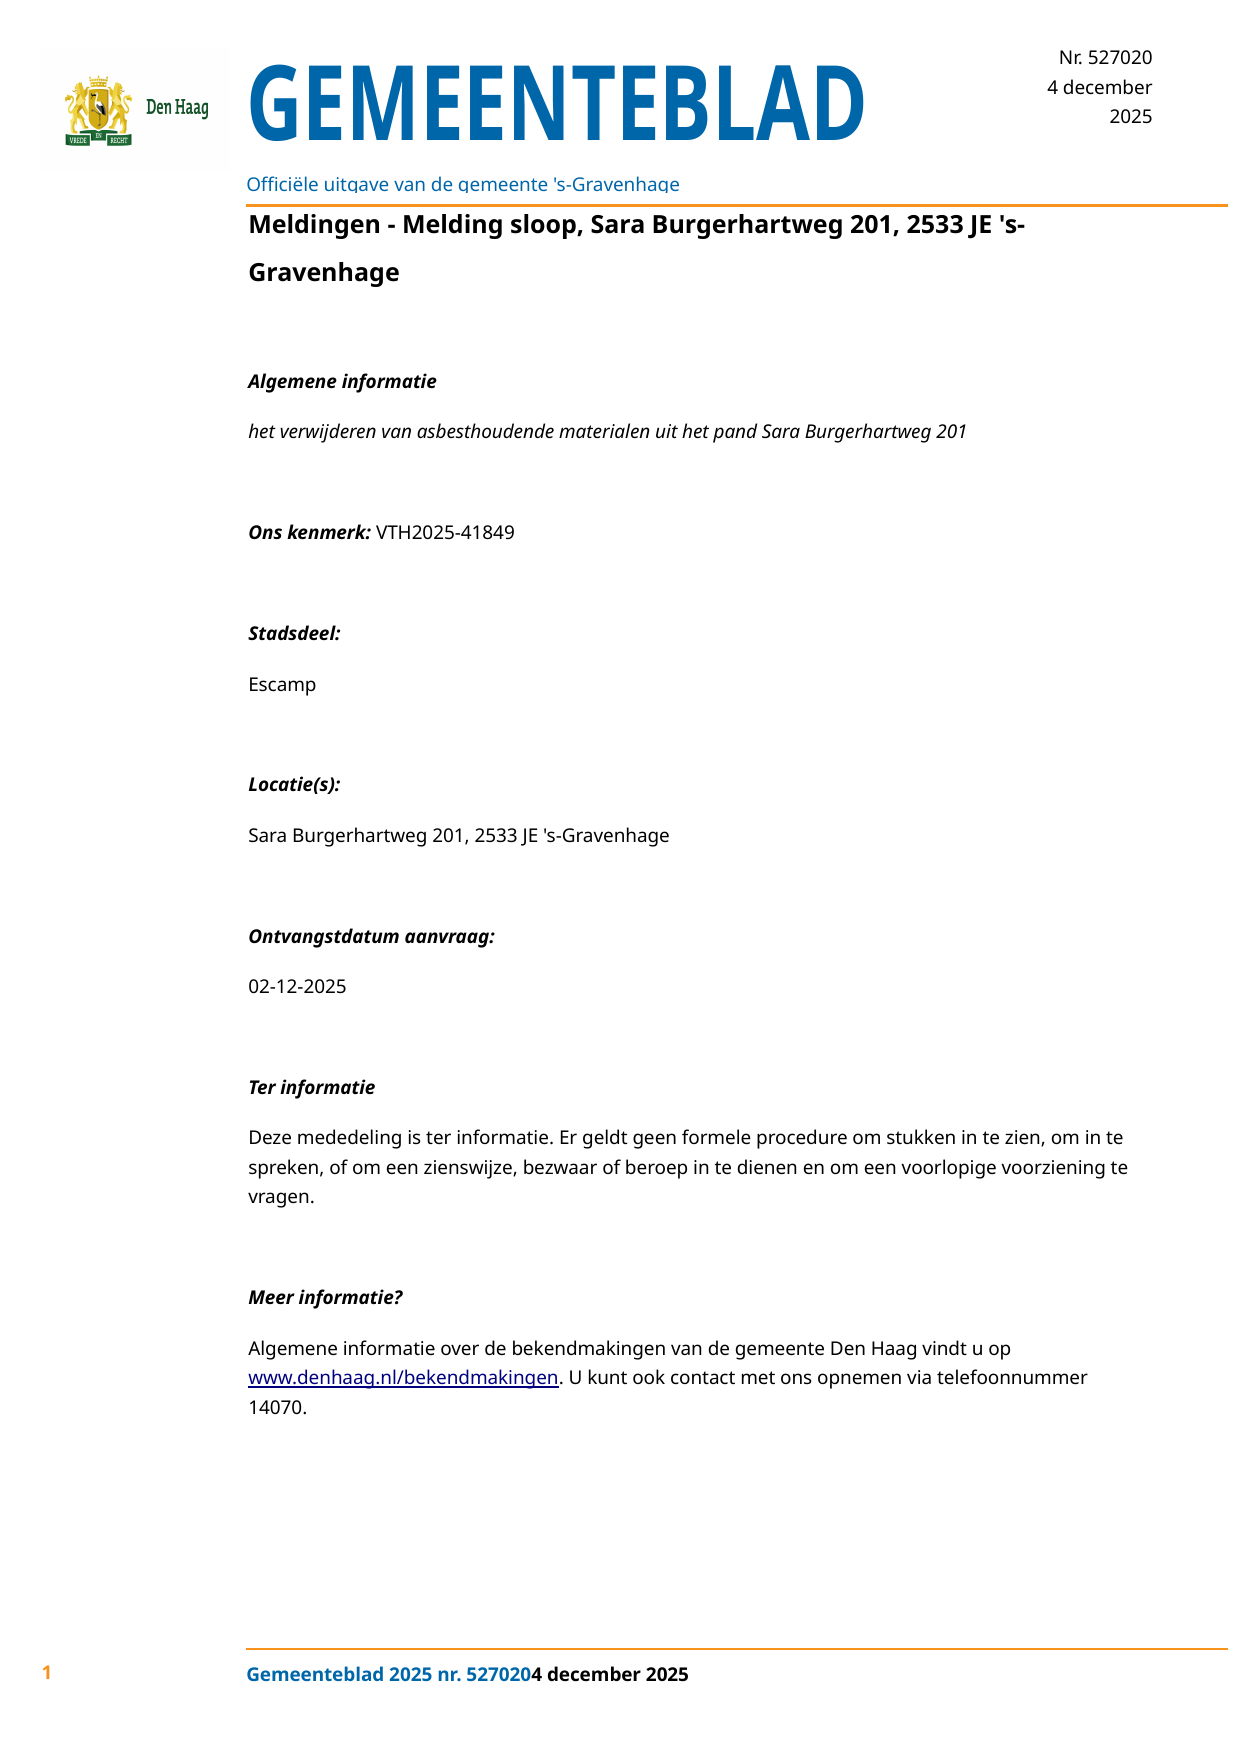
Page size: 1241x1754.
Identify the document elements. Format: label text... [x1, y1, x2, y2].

picture [41, 47, 231, 172]
text het verwijderen van asbesthoudende materialen uit het pand Sara Burgerhartweg 201 [248, 419, 1152, 444]
text 02-12-2025 [248, 973, 1152, 999]
text Ter informatie [248, 1074, 1152, 1100]
text Ons kenmerk: VTH2025-41849 [248, 519, 1152, 545]
text Locatie(s): [248, 772, 1152, 797]
text Stadsdeel: [248, 620, 1152, 646]
text Meer informatie? [248, 1284, 1152, 1310]
text Deze mededeling is ter informatie. Er geldt geen formele procedure om stukken in te zien, om in te spreken, of om een zienswijze, bezwaar of beroep in te dienen en om een voorlopige voorziening te vragen. [248, 1124, 1152, 1209]
text Algemene informatie [248, 368, 1152, 394]
text Ontvangstdatum aanvraag: [248, 923, 1152, 949]
text Algemene informatie over de bekendmakingen van de gemeente Den Haag vindt u op www.denhaag.nl/bekendmakingen. U kunt ook contact met ons opnemen via telefoonnummer 14070. [248, 1335, 1152, 1420]
text Escamp [248, 671, 1152, 697]
text Meldingen - Melding sloop, Sara Burgerhartweg 201, 2533 JE 's-Gravenhage [248, 207, 1152, 288]
text Sara Burgerhartweg 201, 2533 JE 's-Gravenhage [248, 822, 1152, 848]
